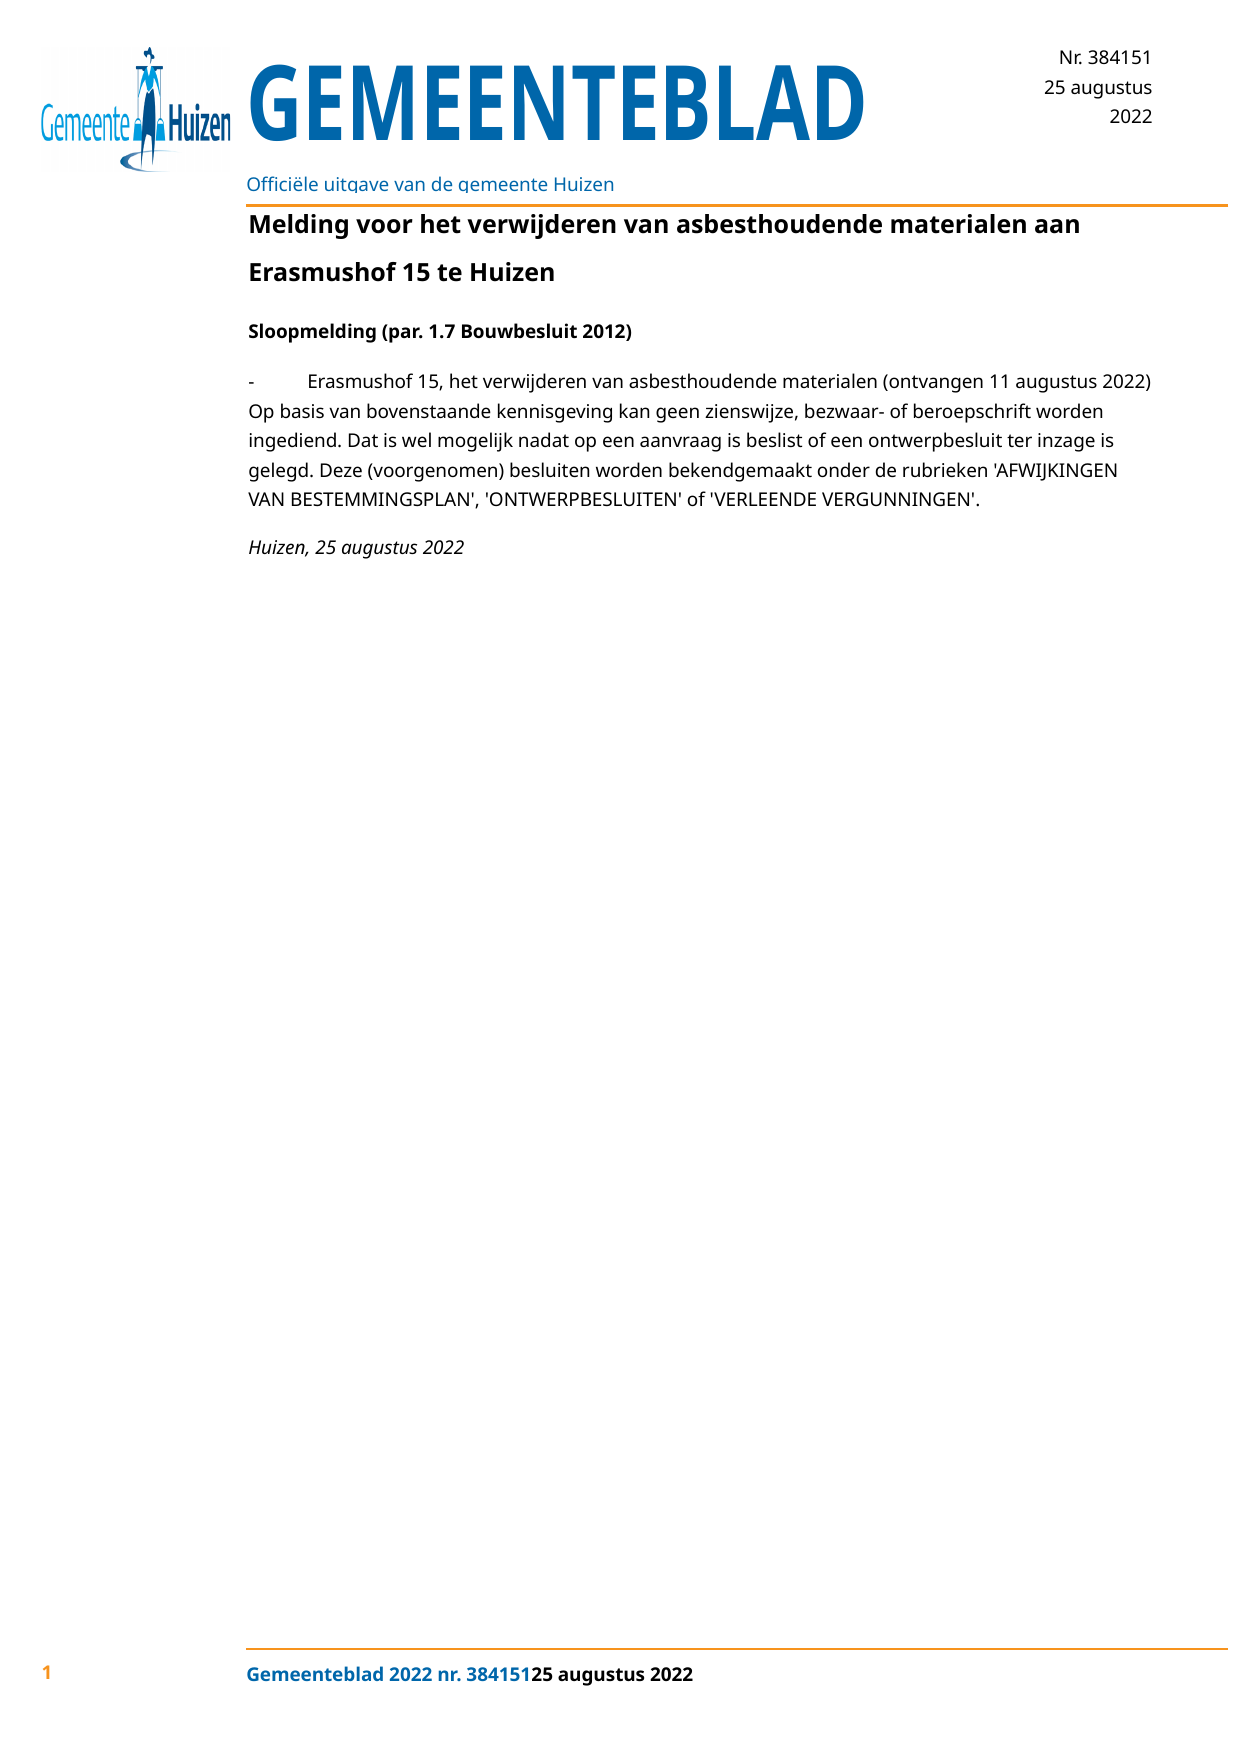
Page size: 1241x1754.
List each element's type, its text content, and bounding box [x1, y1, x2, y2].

text Sloopmelding (par. 1.7 Bouwbesluit 2012) [248, 318, 1152, 344]
list Erasmushof 15, het verwijderen van asbesthoudende materialen (ontvangen 11 augustus 2022) [248, 368, 1152, 394]
text Huizen, 25 augustus 2022 [248, 534, 1152, 560]
picture [41, 47, 231, 172]
text Melding voor het verwijderen van asbesthoudende materialen aan Erasmushof 15 te Huizen [248, 207, 1152, 288]
text Op basis van bovenstaande kennisgeving kan geen zienswijze, bezwaar- of beroepschrift worden ingediend. Dat is wel mogelijk nadat op een aanvraag is beslist of een ontwerpbesluit ter inzage is gelegd. Deze (voorgenomen) besluiten worden bekendgemaakt onder de rubrieken 'AFWIJKINGEN VAN BESTEMMINGSPLAN', 'ONTWERPBESLUITEN' of 'VERLEENDE VERGUNNINGEN'. [248, 398, 1152, 512]
